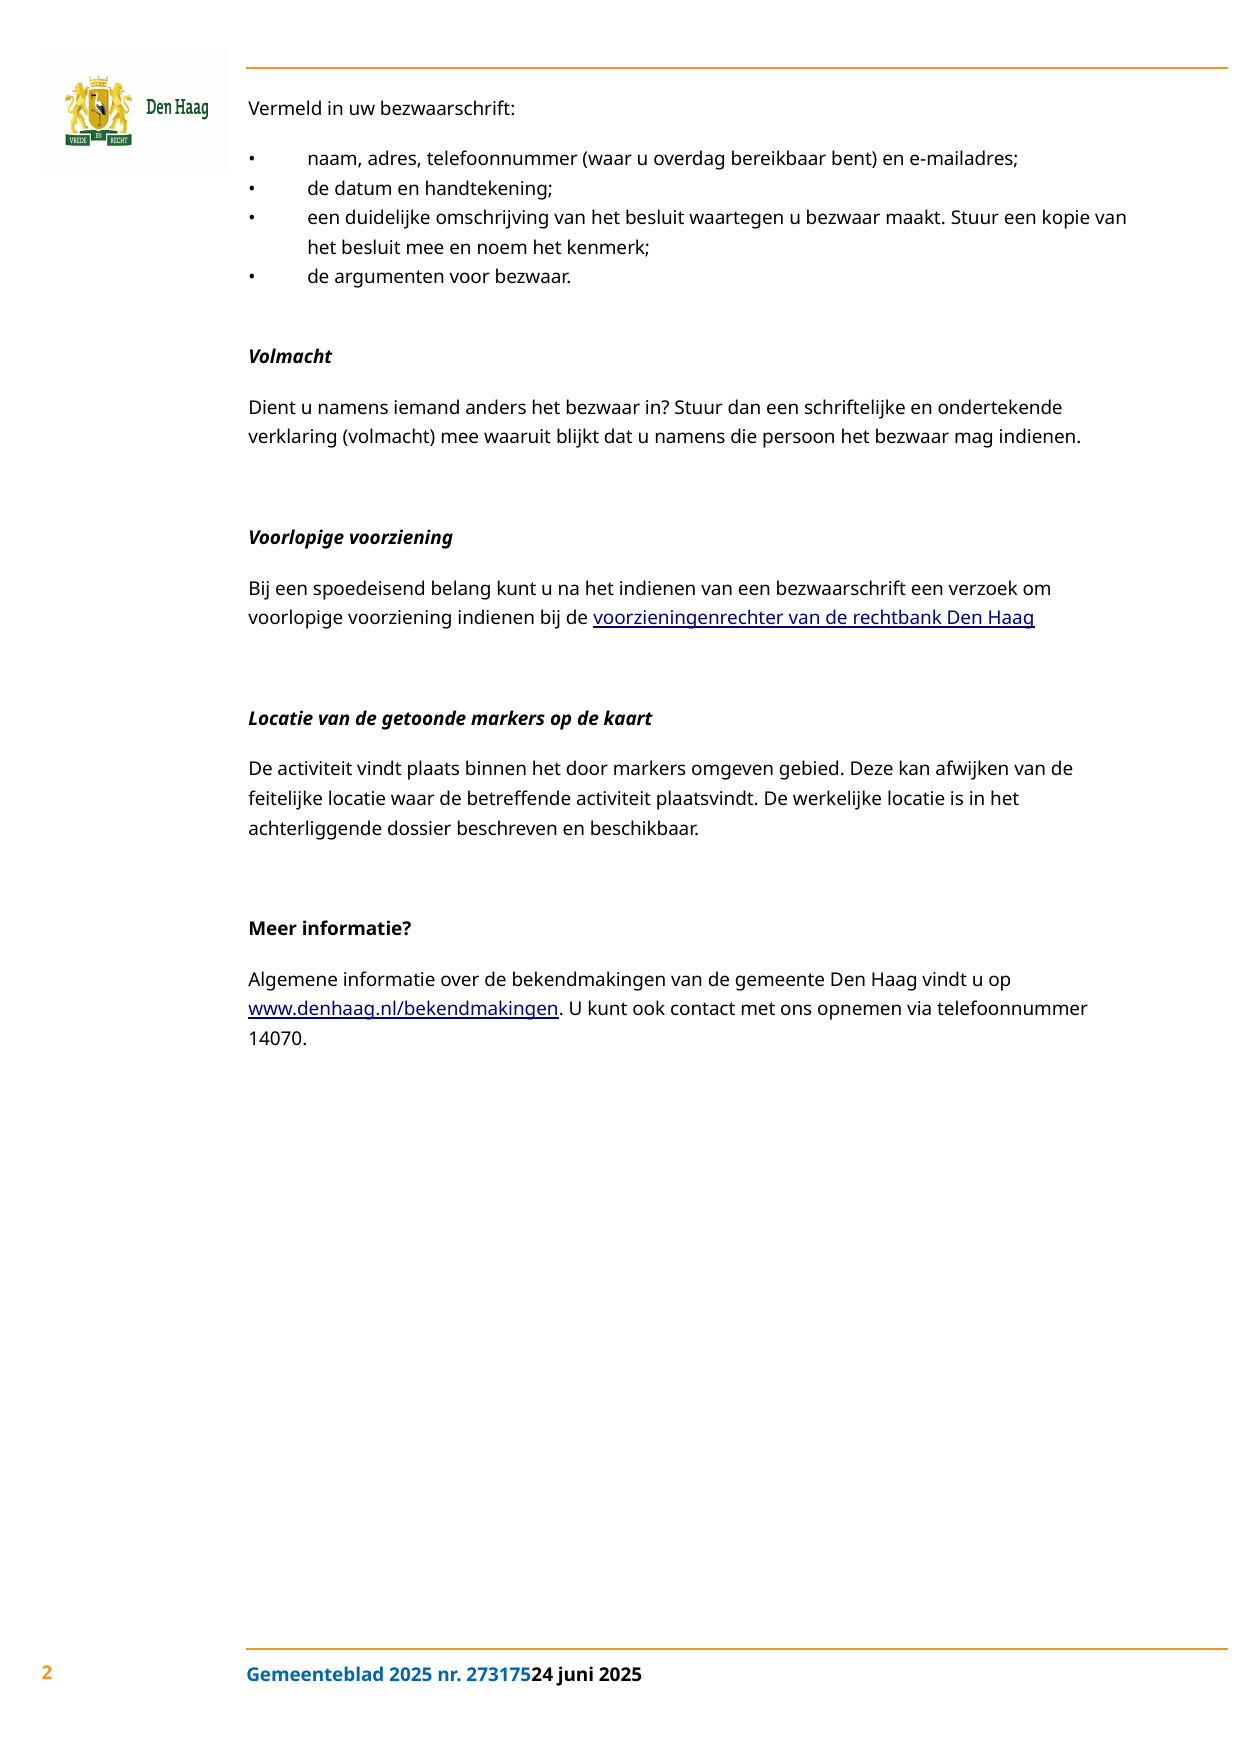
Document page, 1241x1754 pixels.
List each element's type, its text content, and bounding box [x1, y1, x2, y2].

text Volmacht [248, 343, 1152, 369]
list een duidelijke omschrijving van het besluit waartegen u bezwaar maakt. Stuur een kopie van het besluit mee en noem het kenmerk; [248, 204, 1152, 260]
list naam, adres, telefoonnummer (waar u overdag bereikbaar bent) en e-mailadres; [248, 145, 1152, 171]
text De activiteit vindt plaats binnen het door markers omgeven gebied. Deze kan afwijken van de feitelijke locatie waar de betreffende activiteit plaatsvindt. De werkelijke locatie is in het achterliggende dossier beschreven en beschikbaar. [248, 756, 1152, 841]
text Locatie van de getoonde markers op de kaart [248, 705, 1152, 731]
text Dient u namens iemand anders het bezwaar in? Stuur dan een schriftelijke en ondertekende verklaring (volmacht) mee waaruit blijkt dat u namens die persoon het bezwaar mag indienen. [248, 394, 1152, 449]
text Algemene informatie over de bekendmakingen van de gemeente Den Haag vindt u op www.denhaag.nl/bekendmakingen. U kunt ook contact met ons opnemen via telefoonnummer 14070. [248, 966, 1152, 1051]
list de argumenten voor bezwaar. [248, 263, 1152, 289]
list de datum en handtekening; [248, 175, 1152, 201]
text Bij een spoedeisend belang kunt u na het indienen van een bezwaarschrift een verzoek om voorlopige voorziening indienen bij de voorzieningenrechter van de rechtbank Den Haag [248, 575, 1152, 630]
text Meer informatie? [248, 916, 1152, 941]
text Voorlopige voorziening [248, 524, 1152, 550]
picture [41, 47, 231, 172]
text Vermeld in uw bezwaarschrift: [248, 95, 1152, 121]
